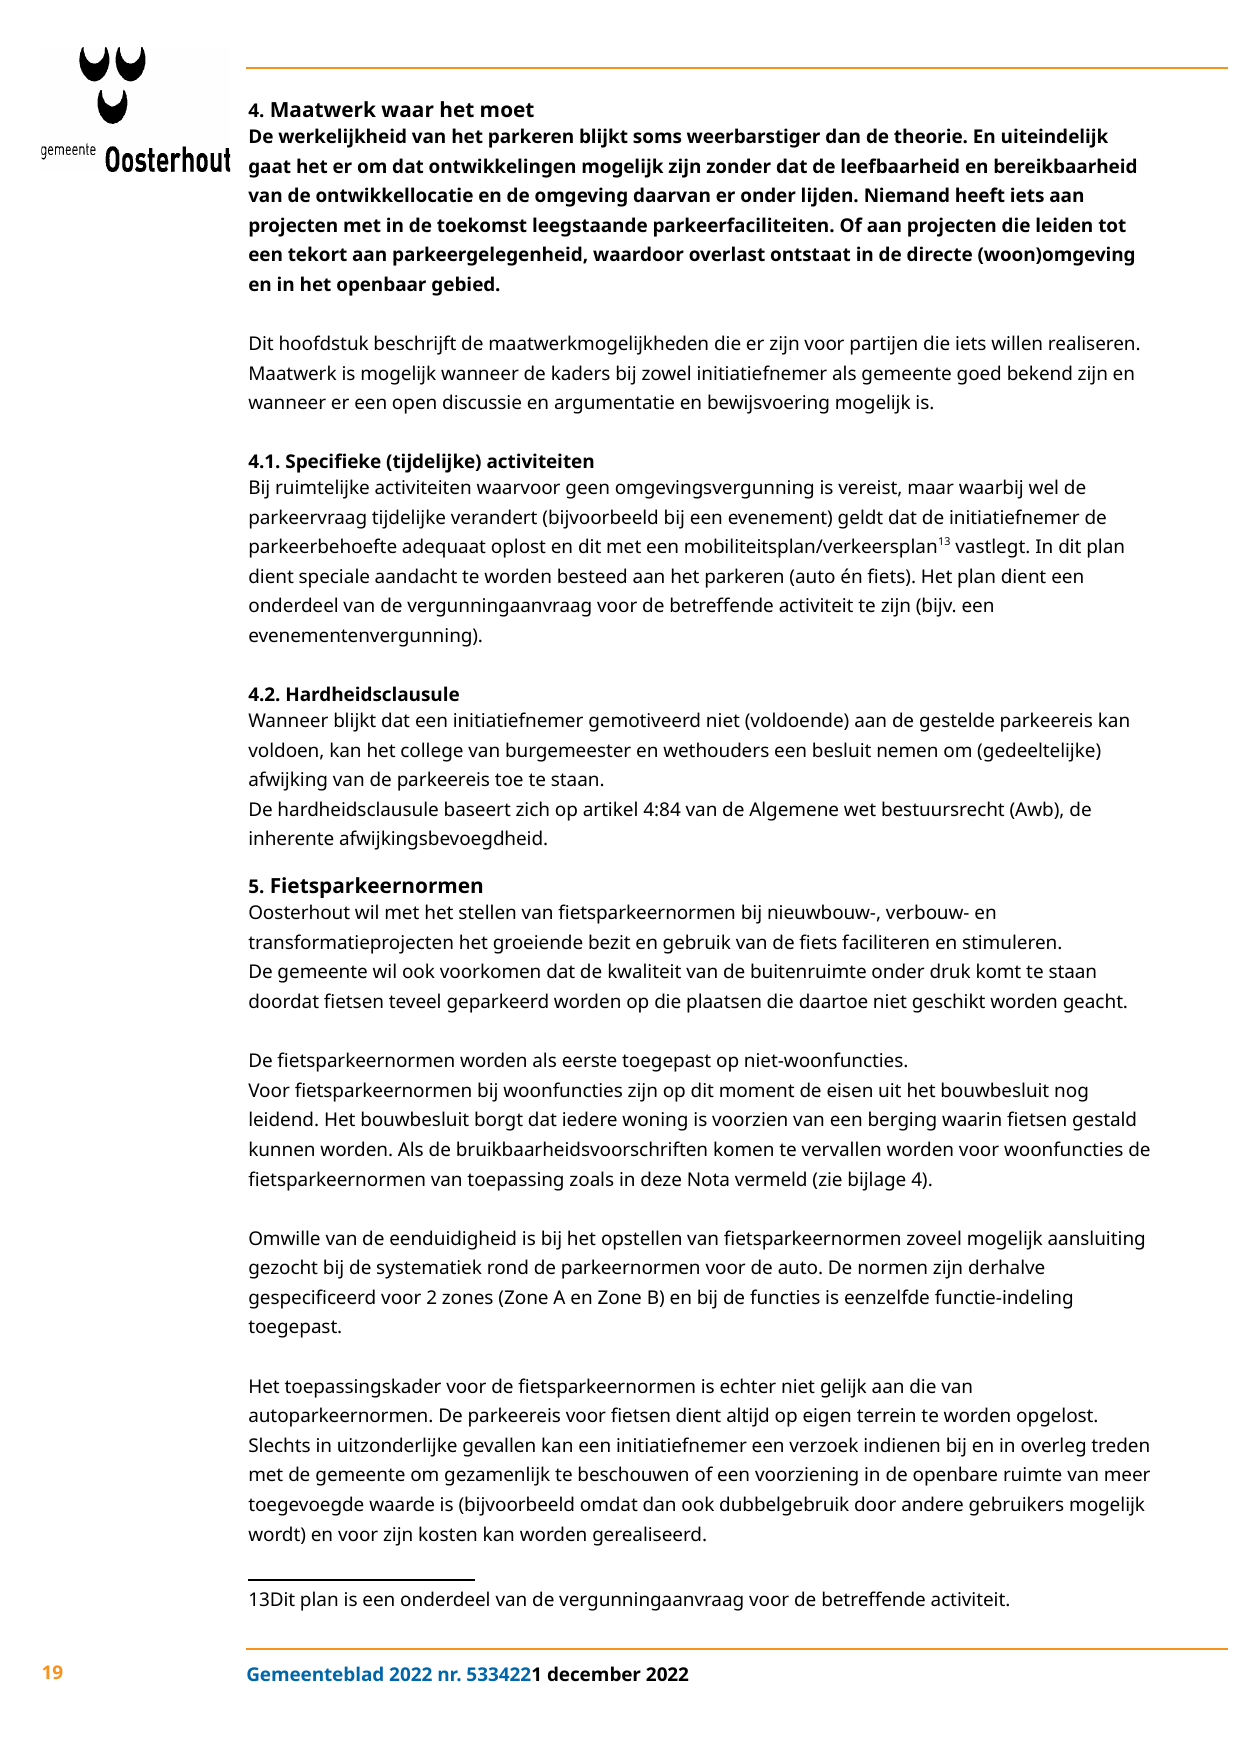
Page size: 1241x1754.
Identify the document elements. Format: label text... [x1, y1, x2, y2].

text De gemeente wil ook voorkomen dat de kwaliteit van de buitenruimte onder druk komt te staan doordat fietsen teveel geparkeerd worden op die plaatsen die daartoe niet geschikt worden geacht. [248, 959, 1152, 1014]
text Oosterhout wil met het stellen van fietsparkeernormen bij nieuwbouw-, verbouw- en transformatieprojecten het groeiende bezit en gebruik van de fiets faciliteren en stimuleren. [248, 899, 1152, 955]
text Dit hoofdstuk beschrijft de maatwerkmogelijkheden die er zijn voor partijen die iets willen realiseren. Maatwerk is mogelijk wanneer de kaders bij zowel initiatiefnemer als gemeente goed bekend zijn en wanneer er een open discussie en argumentatie en bewijsvoering mogelijk is. [248, 330, 1152, 415]
text De hardheidsclausule baseert zich op artikel 4:84 van de Algemene wet bestuursrecht (Awb), de inherente afwijkingsbevoegdheid. [248, 796, 1152, 851]
text 4. Maatwerk waar het moet [248, 95, 1152, 123]
text Bij ruimtelijke activiteiten waarvoor geen omgevingsvergunning is vereist, maar waarbij wel de parkeervraag tijdelijke verandert (bijvoorbeeld bij een evenement) geldt dat de initiatiefnemer de parkeerbehoefte adequaat oplost en dit met een mobiliteitsplan/verkeersplan vastlegt. In dit plan dient speciale aandacht te worden besteed aan het parkeren (auto én fiets). Het plan dient een onderdeel van de vergunningaanvraag voor de betreffende activiteit te zijn (bijv. een evenementenvergunning). [248, 474, 1152, 648]
text De fietsparkeernormen worden als eerste toegepast op niet-woonfuncties. [248, 1047, 1152, 1073]
text Het toepassingskader voor de fietsparkeernormen is echter niet gelijk aan die van autoparkeernormen. De parkeereis voor fietsen dient altijd op eigen terrein te worden opgelost. Slechts in uitzonderlijke gevallen kan een initiatiefnemer een verzoek indienen bij en in overleg treden met de gemeente om gezamenlijk te beschouwen of een voorziening in de openbare ruimte van meer toegevoegde waarde is (bijvoorbeeld omdat dan ook dubbelgebruik door andere gebruikers mogelijk wordt) en voor zijn kosten kan worden gerealiseerd. [248, 1373, 1152, 1547]
text Dit plan is een onderdeel van de vergunningaanvraag voor de betreffende activiteit. [248, 1586, 1152, 1612]
text 5. Fietsparkeernormen [248, 871, 1152, 899]
text Voor fietsparkeernormen bij woonfuncties zijn op dit moment de eisen uit het bouwbesluit nog leidend. Het bouwbesluit borgt dat iedere woning is voorzien van een berging waarin fietsen gestald kunnen worden. Als de bruikbaarheidsvoorschriften komen te vervallen worden voor woonfuncties de fietsparkeernormen van toepassing zoals in deze Nota vermeld (zie bijlage 4). [248, 1077, 1152, 1192]
text Wanneer blijkt dat een initiatiefnemer gemotiveerd niet (voldoende) aan de gestelde parkeereis kan voldoen, kan het college van burgemeester en wethouders een besluit nemen om (gedeeltelijke) afwijking van de parkeereis toe te staan. [248, 707, 1152, 792]
text 4.1. Specifieke (tijdelijke) activiteiten [248, 449, 1152, 474]
text Omwille van de eenduidigheid is bij het opstellen van fietsparkeernormen zoveel mogelijk aansluiting gezocht bij de systematiek rond de parkeernormen voor de auto. De normen zijn derhalve gespecificeerd voor 2 zones (Zone A en Zone B) en bij de functies is eenzelfde functie-indeling toegepast. [248, 1225, 1152, 1339]
text 4.2. Hardheidsclausule [248, 681, 1152, 707]
text De werkelijkheid van het parkeren blijkt soms weerbarstiger dan de theorie. En uiteindelijk gaat het er om dat ontwikkelingen mogelijk zijn zonder dat de leefbaarheid en bereikbaarheid van de ontwikkellocatie en de omgeving daarvan er onder lijden. Niemand heeft iets aan projecten met in de toekomst leegstaande parkeerfaciliteiten. Of aan projecten die leiden tot een tekort aan parkeergelegenheid, waardoor overlast ontstaat in de directe (woon)omgeving en in het openbaar gebied. [248, 123, 1152, 297]
picture [41, 47, 231, 172]
